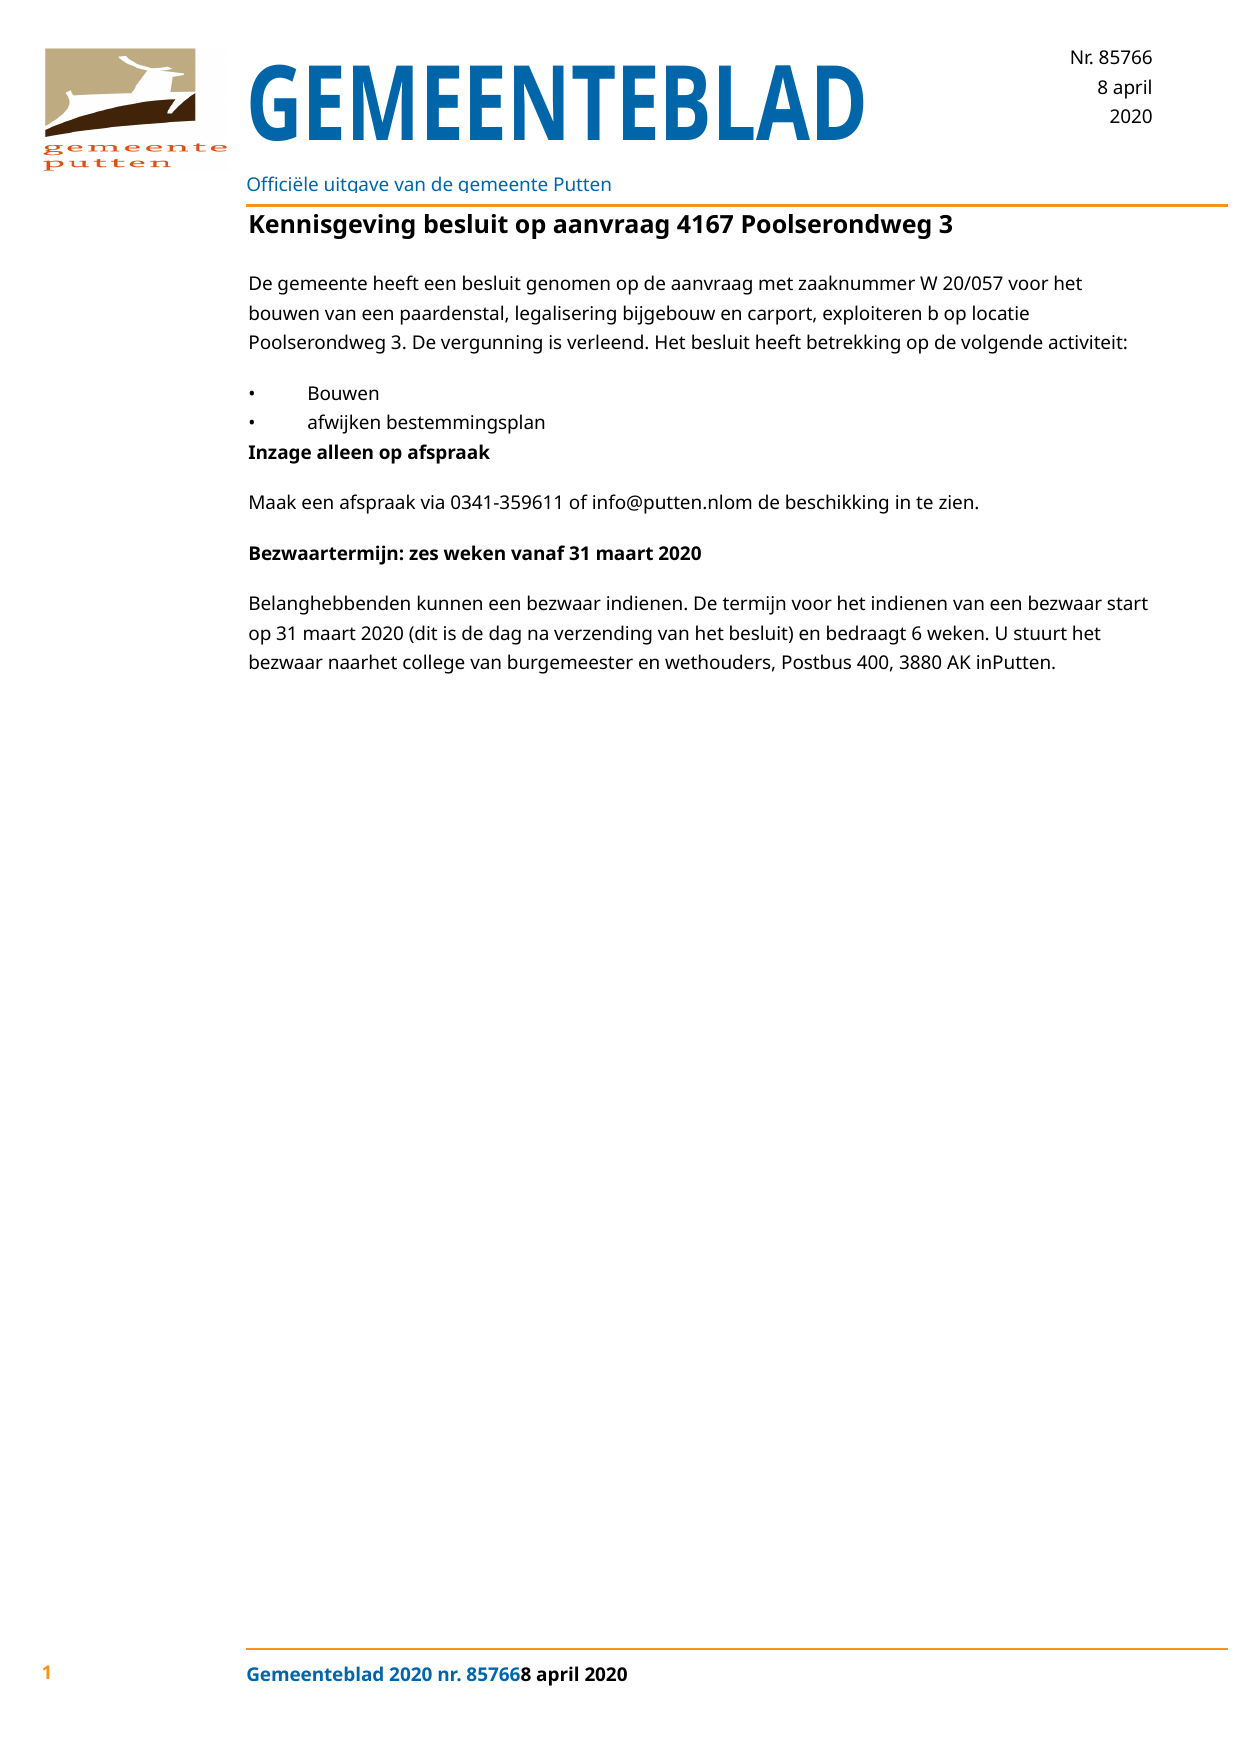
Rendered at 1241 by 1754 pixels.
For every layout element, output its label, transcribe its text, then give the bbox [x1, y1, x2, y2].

text Bezwaartermijn: zes weken vanaf 31 maart 2020 [248, 540, 1152, 566]
list afwijken bestemmingsplan [248, 409, 1152, 435]
picture [41, 47, 231, 172]
text Belanghebbenden kunnen een bezwaar indienen. De termijn voor het indienen van een bezwaar start op 31 maart 2020 (dit is de dag na verzending van het besluit) en bedraagt 6 weken. U stuurt het bezwaar naarhet college van burgemeester en wethouders, Postbus 400, 3880 AK inPutten. [248, 590, 1152, 675]
list Bouwen [248, 380, 1152, 406]
text De gemeente heeft een besluit genomen op de aanvraag met zaaknummer W 20/057 voor het bouwen van een paardenstal, legalisering bijgebouw en carport, exploiteren b op locatie Poolserondweg 3. De vergunning is verleend. Het besluit heeft betrekking op de volgende activiteit: [248, 270, 1152, 355]
text Inzage alleen op afspraak [248, 439, 1152, 465]
text Kennisgeving besluit op aanvraag 4167 Poolserondweg 3 [248, 207, 1152, 241]
text Maak een afspraak via 0341-359611 of info@putten.nlom de beschikking in te zien. [248, 489, 1152, 515]
